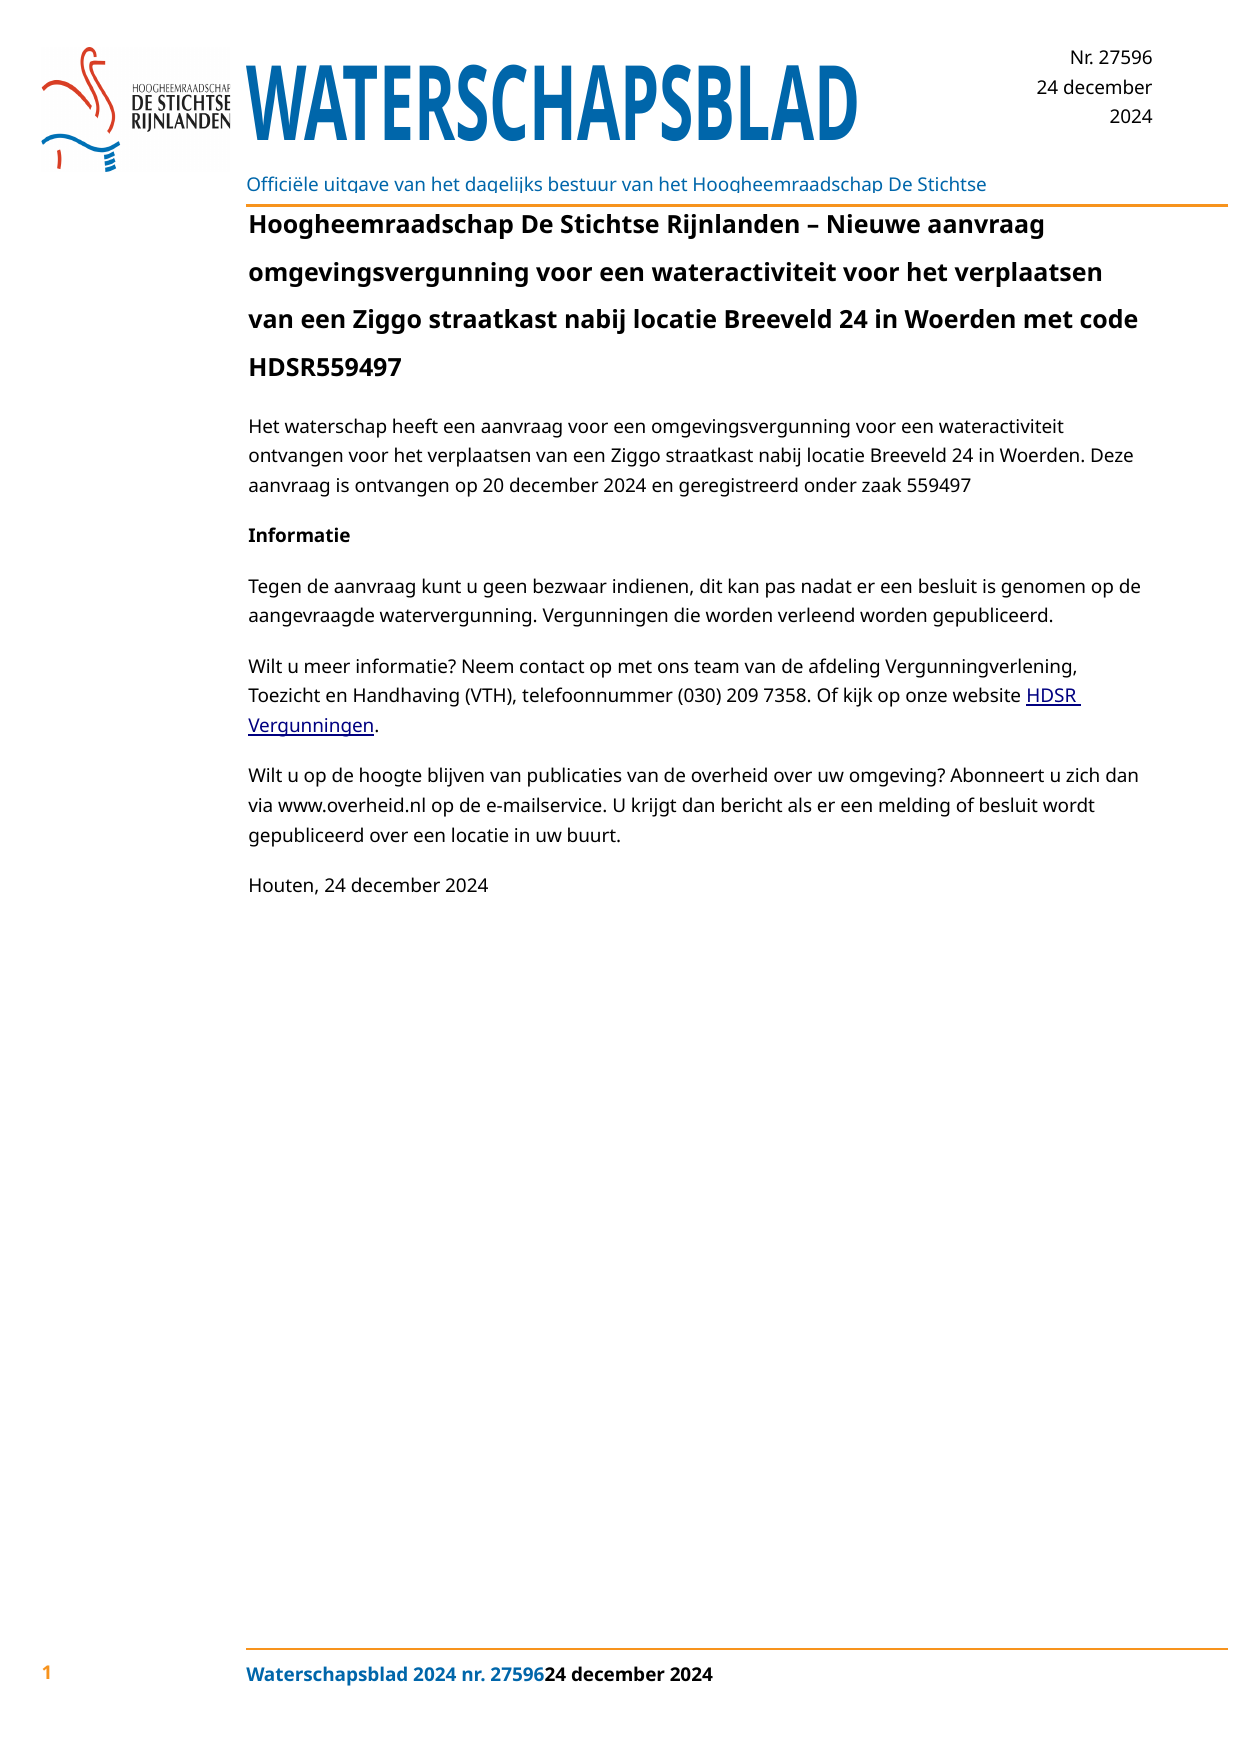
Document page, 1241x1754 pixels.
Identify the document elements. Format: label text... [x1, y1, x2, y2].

text Hoogheemraadschap De Stichtse Rijnlanden – Nieuwe aanvraag omgevingsvergunning voor een wateractiviteit voor het verplaatsen van een Ziggo straatkast nabij locatie Breeveld 24 in Woerden met code HDSR559497 [248, 207, 1152, 384]
text Wilt u meer informatie? Neem contact op met ons team van de afdeling Vergunningverlening, Toezicht en Handhaving (VTH), telefoonnummer (030) 209 7358. Of kijk op onze website HDSR Vergunningen. [248, 653, 1152, 738]
picture [41, 47, 231, 172]
text Het waterschap heeft een aanvraag voor een omgevingsvergunning voor een wateractiviteit ontvangen voor het verplaatsen van een Ziggo straatkast nabij locatie Breeveld 24 in Woerden. Deze aanvraag is ontvangen op 20 december 2024 en geregistreerd onder zaak 559497 [248, 413, 1152, 498]
text Wilt u op de hoogte blijven van publicaties van de overheid over uw omgeving? Abonneert u zich dan via www.overheid.nl op de e-mailservice. U krijgt dan bericht als er een melding of besluit wordt gepubliceerd over een locatie in uw buurt. [248, 763, 1152, 848]
text Houten, 24 december 2024 [248, 872, 1152, 898]
text Tegen de aanvraag kunt u geen bezwaar indienen, dit kan pas nadat er een besluit is genomen op de aangevraagde watervergunning. Vergunningen die worden verleend worden gepubliceerd. [248, 573, 1152, 628]
text Informatie [248, 523, 1152, 548]
